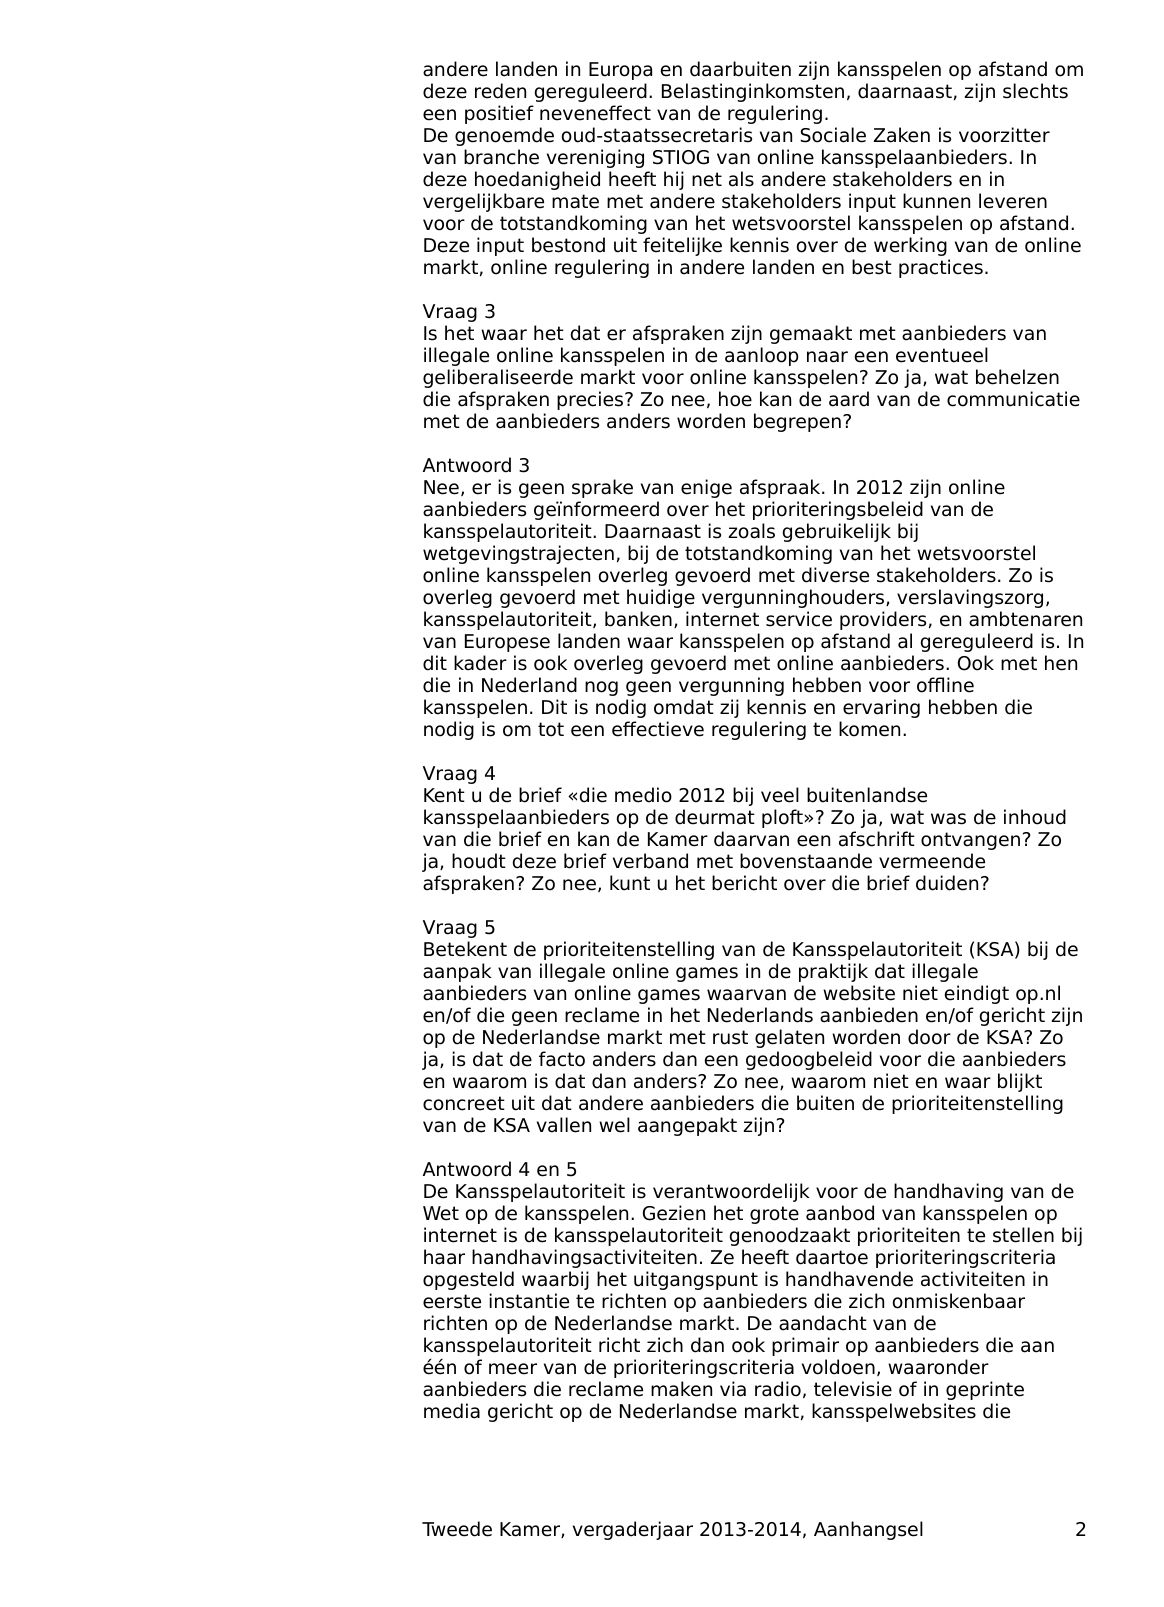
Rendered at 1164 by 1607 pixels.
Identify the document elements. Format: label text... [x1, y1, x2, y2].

text De genoemde oud-staatssecretaris van Sociale Zaken is voorzitter van branche vereniging STIOG van online kansspelaanbieders. In deze hoedanigheid heeft hij net als andere stakeholders en in vergelijkbare mate met andere stakeholders input kunnen leveren voor de totstandkoming van het wetsvoorstel kansspelen op afstand. Deze input bestond uit feitelijke kennis over de werking van de online markt, online regulering in andere landen en best practices. [422, 125, 1087, 279]
text Vraag 5 [422, 917, 1087, 939]
text Antwoord 4 en 5 [422, 1159, 1087, 1181]
text Betekent de prioriteitenstelling van de Kansspelautoriteit (KSA) bij de aanpak van illegale online games in de praktijk dat illegale aanbieders van online games waarvan de website niet eindigt op.nl en/of die geen reclame in het Nederlands aanbieden en/of gericht zijn op de Nederlandse markt met rust gelaten worden door de KSA? Zo ja, is dat de facto anders dan een gedoogbeleid voor die aanbieders en waarom is dat dan anders? Zo nee, waarom niet en waar blijkt concreet uit dat andere aanbieders die buiten de prioriteitenstelling van de KSA vallen wel aangepakt zijn? [422, 939, 1087, 1137]
text Antwoord 3 [422, 455, 1087, 477]
text Vraag 3 [422, 301, 1087, 323]
text Nee, er is geen sprake van enige afspraak. In 2012 zijn online aanbieders geïnformeerd over het prioriteringsbeleid van de kansspelautoriteit. Daarnaast is zoals gebruikelijk bij wetgevingstrajecten, bij de totstandkoming van het wetsvoorstel online kansspelen overleg gevoerd met diverse stakeholders. Zo is overleg gevoerd met huidige vergunninghouders, verslavingszorg, kansspelautoriteit, banken, internet service providers, en ambtenaren van Europese landen waar kansspelen op afstand al gereguleerd is. In dit kader is ook overleg gevoerd met online aanbieders. Ook met hen die in Nederland nog geen vergunning hebben voor offline kansspelen. Dit is nodig omdat zij kennis en ervaring hebben die nodig is om tot een effectieve regulering te komen. [422, 477, 1087, 741]
text De Kansspelautoriteit is verantwoordelijk voor de handhaving van de Wet op de kansspelen. Gezien het grote aanbod van kansspelen op internet is de kansspelautoriteit genoodzaakt prioriteiten te stellen bij haar handhavingsactiviteiten. Ze heeft daartoe prioriteringscriteria opgesteld waarbij het uitgangspunt is handhavende activiteiten in eerste instantie te richten op aanbieders die zich onmiskenbaar richten op de Nederlandse markt. De aandacht van de kansspelautoriteit richt zich dan ook primair op aanbieders die aan één of meer van de prioriteringscriteria voldoen, waaronder aanbieders die reclame maken via radio, televisie of in geprinte media gericht op de Nederlandse markt, kansspelwebsites die [422, 1181, 1087, 1423]
text Is het waar het dat er afspraken zijn gemaakt met aanbieders van illegale online kansspelen in de aanloop naar een eventueel geliberaliseerde markt voor online kansspelen? Zo ja, wat behelzen die afspraken precies? Zo nee, hoe kan de aard van de communicatie met de aanbieders anders worden begrepen? [422, 323, 1087, 433]
text Vraag 4 [422, 763, 1087, 785]
text andere landen in Europa en daarbuiten zijn kansspelen op afstand om deze reden gereguleerd. Belastinginkomsten, daarnaast, zijn slechts een positief neveneffect van de regulering. [422, 59, 1087, 125]
text Kent u de brief «die medio 2012 bij veel buitenlandse kansspelaanbieders op de deurmat ploft»? Zo ja, wat was de inhoud van die brief en kan de Kamer daarvan een afschrift ontvangen? Zo ja, houdt deze brief verband met bovenstaande vermeende afspraken? Zo nee, kunt u het bericht over die brief duiden? [422, 785, 1087, 895]
